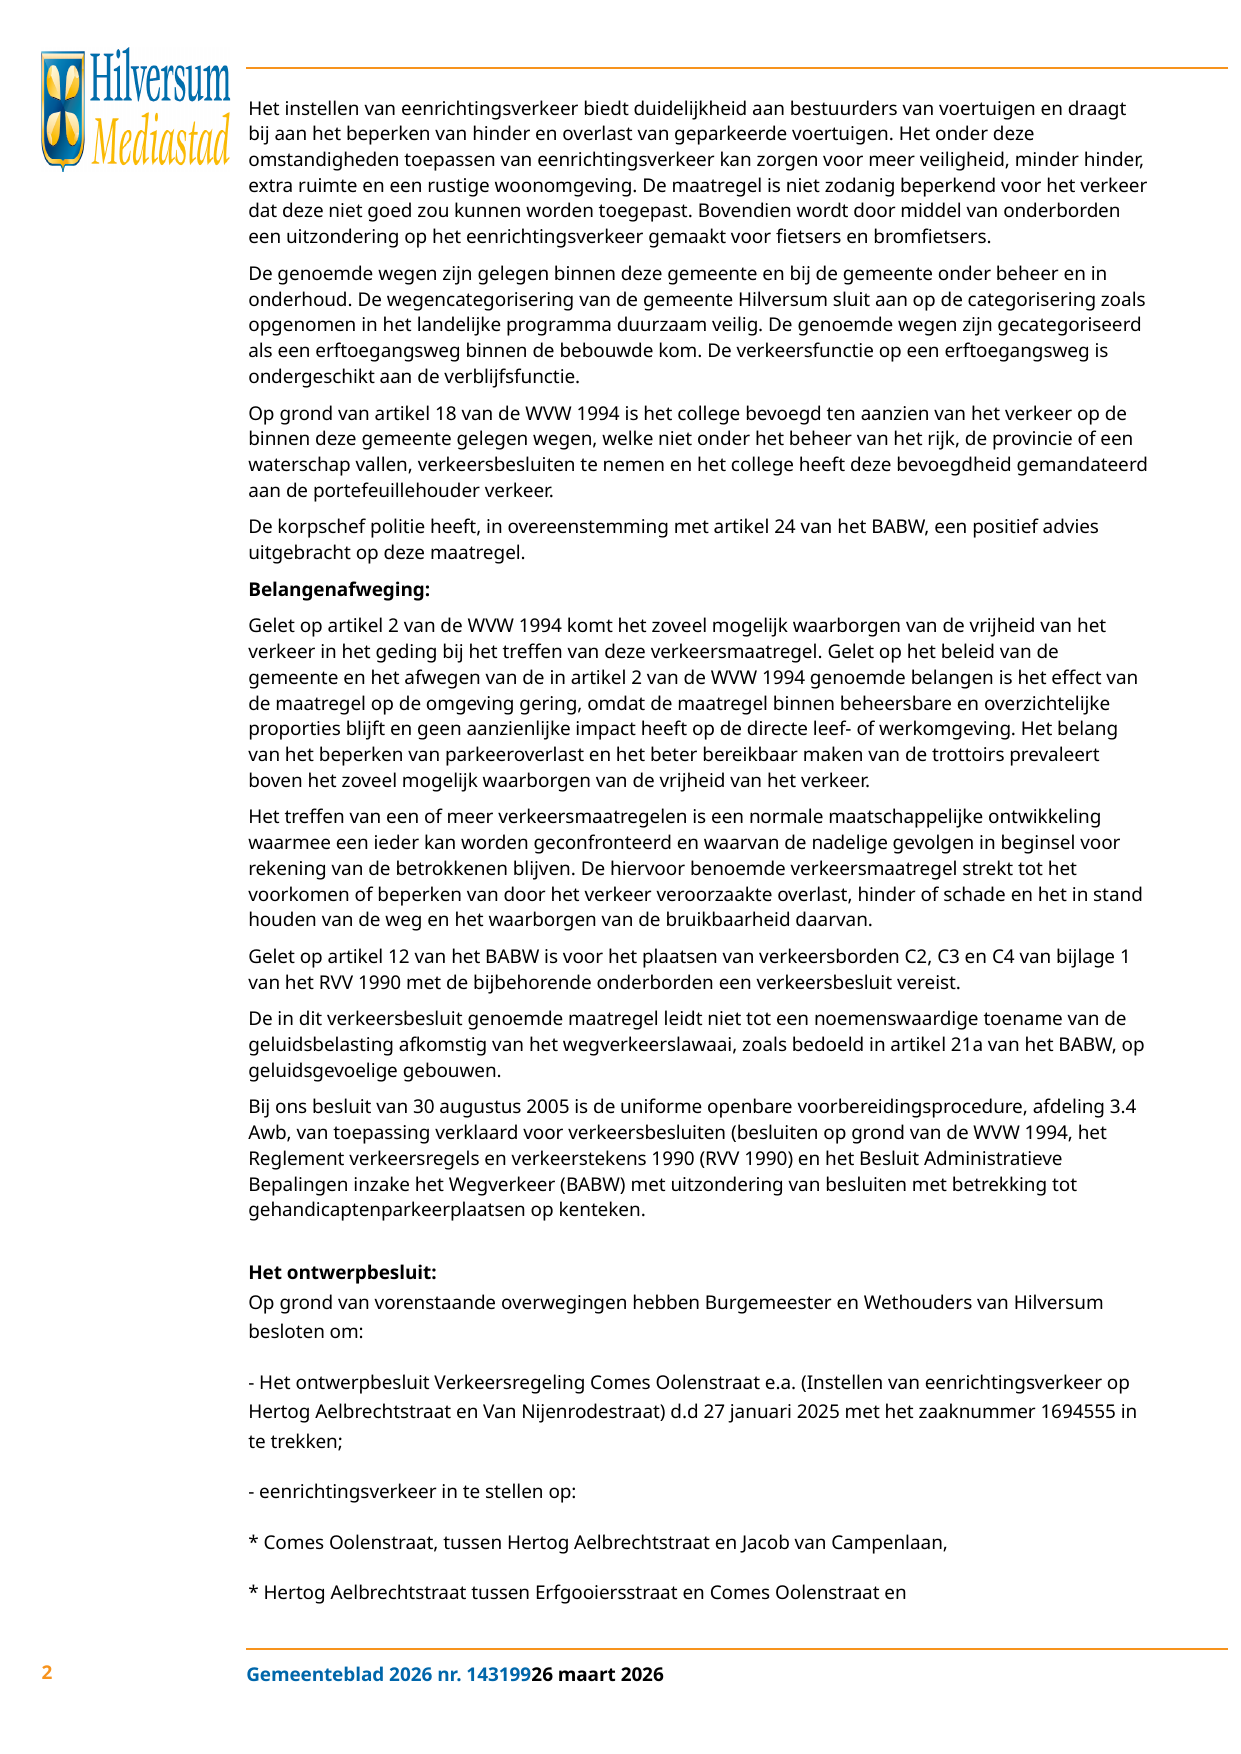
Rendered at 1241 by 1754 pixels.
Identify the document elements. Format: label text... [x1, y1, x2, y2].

text De in dit verkeersbesluit genoemde maatregel leidt niet tot een noemenswaardige toename van de geluidsbelasting afkomstig van het wegverkeerslawaai, zoals bedoeld in artikel 21a van het BABW, op geluidsgevoelige gebouwen. [248, 1006, 1152, 1083]
text * Hertog Aelbrechtstraat tussen Erfgooiersstraat en Comes Oolenstraat en [248, 1579, 1152, 1605]
text Belangenafweging: [248, 576, 1152, 602]
text * Comes Oolenstraat, tussen Hertog Aelbrechtstraat en Jacob van Campenlaan, [248, 1529, 1152, 1555]
text Het treffen van een of meer verkeersmaatregelen is een normale maatschappelijke ontwikkeling waarmee een ieder kan worden geconfronteerd en waarvan de nadelige gevolgen in beginsel voor rekening van de betrokkenen blijven. De hiervoor benoemde verkeersmaatregel strekt tot het voorkomen of beperken van door het verkeer veroorzaakte overlast, hinder of schade en het in stand houden van de weg en het waarborgen van de bruikbaarheid daarvan. [248, 804, 1152, 932]
text De genoemde wegen zijn gelegen binnen deze gemeente en bij de gemeente onder beheer en in onderhoud. De wegencategorisering van de gemeente Hilversum sluit aan op de categorisering zoals opgenomen in het landelijke programma duurzaam veilig. De genoemde wegen zijn gecategoriseerd als een erftoegangsweg binnen de bebouwde kom. De verkeersfunctie op een erftoegangsweg is ondergeschikt aan de verblijfsfunctie. [248, 260, 1152, 389]
text Gelet op artikel 2 van de WVW 1994 komt het zoveel mogelijk waarborgen van de vrijheid van het verkeer in het geding bij het treffen van deze verkeersmaatregel. Gelet op het beleid van de gemeente en het afwegen van de in artikel 2 van de WVW 1994 genoemde belangen is het effect van de maatregel op de omgeving gering, omdat de maatregel binnen beheersbare en overzichtelijke proporties blijft en geen aanzienlijke impact heeft op de directe leef- of werkomgeving. Het belang van het beperken van parkeeroverlast en het beter bereikbaar maken van de trottoirs prevaleert boven het zoveel mogelijk waarborgen van de vrijheid van het verkeer. [248, 613, 1152, 793]
text Op grond van vorenstaande overwegingen hebben Burgemeester en Wethouders van Hilversum besloten om: [248, 1289, 1152, 1344]
text Bij ons besluit van 30 augustus 2005 is de uniforme openbare voorbereidingsprocedure, afdeling 3.4 Awb, van toepassing verklaard voor verkeersbesluiten (besluiten op grond van de WVW 1994, het Reglement verkeersregels en verkeerstekens 1990 (RVV 1990) en het Besluit Administratieve Bepalingen inzake het Wegverkeer (BABW) met uitzondering van besluiten met betrekking tot gehandicaptenparkeerplaatsen op kenteken. [248, 1094, 1152, 1222]
text Gelet op artikel 12 van het BABW is voor het plaatsen van verkeersborden C2, C3 en C4 van bijlage 1 van het RVV 1990 met de bijbehorende onderborden een verkeersbesluit vereist. [248, 943, 1152, 995]
text De korpschef politie heeft, in overeenstemming met artikel 24 van het BABW, een positief advies uitgebracht op deze maatregel. [248, 513, 1152, 565]
picture [41, 47, 231, 172]
text Het instellen van eenrichtingsverkeer biedt duidelijkheid aan bestuurders van voertuigen en draagt bij aan het beperken van hinder en overlast van geparkeerde voertuigen. Het onder deze omstandigheden toepassen van eenrichtingsverkeer kan zorgen voor meer veiligheid, minder hinder, extra ruimte en een rustige woonomgeving. De maatregel is niet zodanig beperkend voor het verkeer dat deze niet goed zou kunnen worden toegepast. Bovendien wordt door middel van onderborden een uitzondering op het eenrichtingsverkeer gemaakt voor fietsers en bromfietsers. [248, 95, 1152, 249]
text Het ontwerpbesluit: [248, 1259, 1152, 1285]
text - Het ontwerpbesluit Verkeersregeling Comes Oolenstraat e.a. (Instellen van eenrichtingsverkeer op Hertog Aelbrechtstraat en Van Nijenrodestraat) d.d 27 januari 2025 met het zaaknummer 1694555 in te trekken; [248, 1369, 1152, 1454]
text Op grond van artikel 18 van de WVW 1994 is het college bevoegd ten aanzien van het verkeer op de binnen deze gemeente gelegen wegen, welke niet onder het beheer van het rijk, de provincie of een waterschap vallen, verkeersbesluiten te nemen en het college heeft deze bevoegdheid gemandateerd aan de portefeuillehouder verkeer. [248, 400, 1152, 503]
text - eenrichtingsverkeer in te stellen op: [248, 1478, 1152, 1504]
